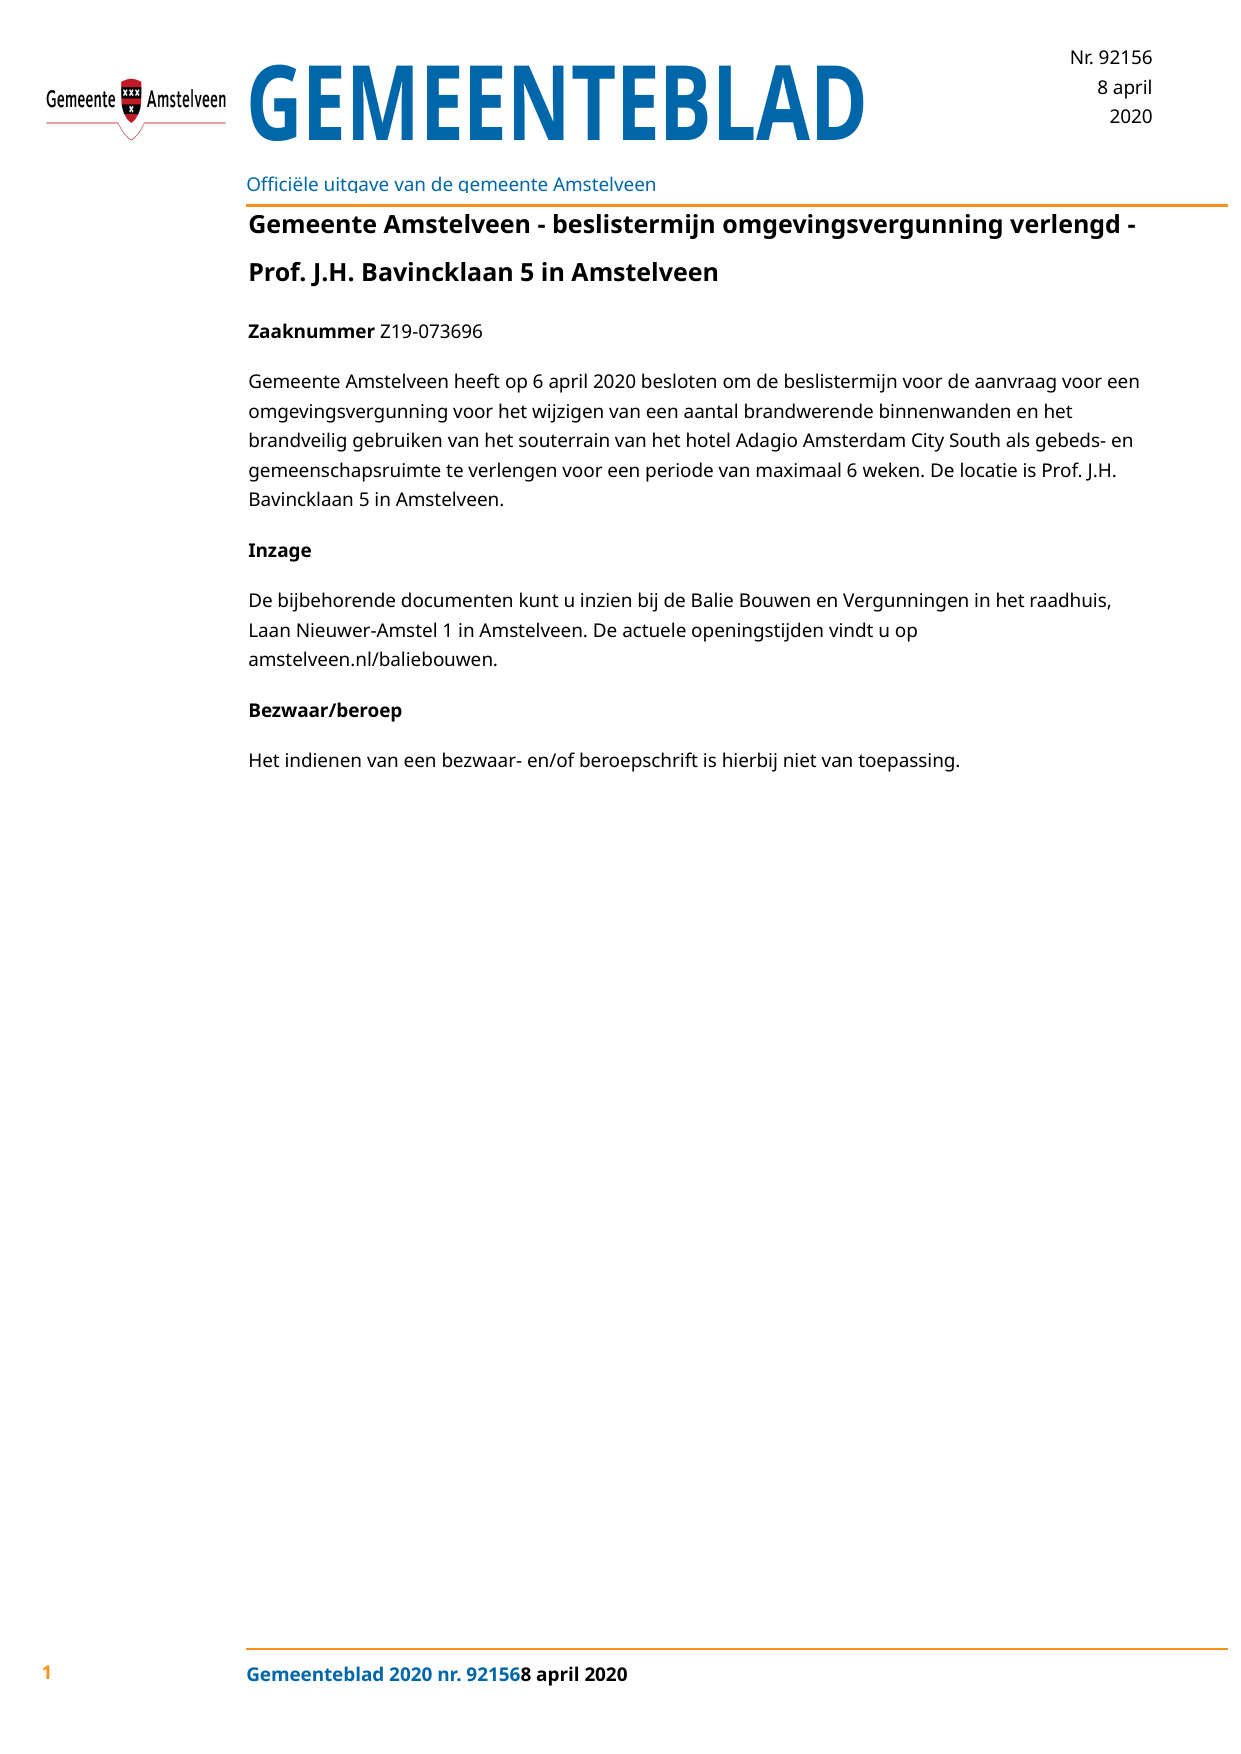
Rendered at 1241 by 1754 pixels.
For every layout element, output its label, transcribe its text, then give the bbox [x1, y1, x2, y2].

text Het indienen van een bezwaar- en/of beroepschrift is hierbij niet van toepassing. [248, 747, 1152, 773]
text Gemeente Amstelveen heeft op 6 april 2020 besloten om de beslistermijn voor de aanvraag voor een omgevingsvergunning voor het wijzigen van een aantal brandwerende binnenwanden en het brandveilig gebruiken van het souterrain van het hotel Adagio Amsterdam City South als gebeds- en gemeenschapsruimte te verlengen voor een periode van maximaal 6 weken. De locatie is Prof. J.H. Bavincklaan 5 in Amstelveen. [248, 368, 1152, 512]
text Zaaknummer Z19-073696 [248, 318, 1152, 344]
picture [41, 47, 231, 172]
text Bezwaar/beroep [248, 697, 1152, 723]
text Inzage [248, 537, 1152, 563]
text De bijbehorende documenten kunt u inzien bij de Balie Bouwen en Vergunningen in het raadhuis, Laan Nieuwer-Amstel 1 in Amstelveen. De actuele openingstijden vindt u op amstelveen.nl/baliebouwen. [248, 587, 1152, 672]
text Gemeente Amstelveen - beslistermijn omgevingsvergunning verlengd - Prof. J.H. Bavincklaan 5 in Amstelveen [248, 207, 1152, 288]
